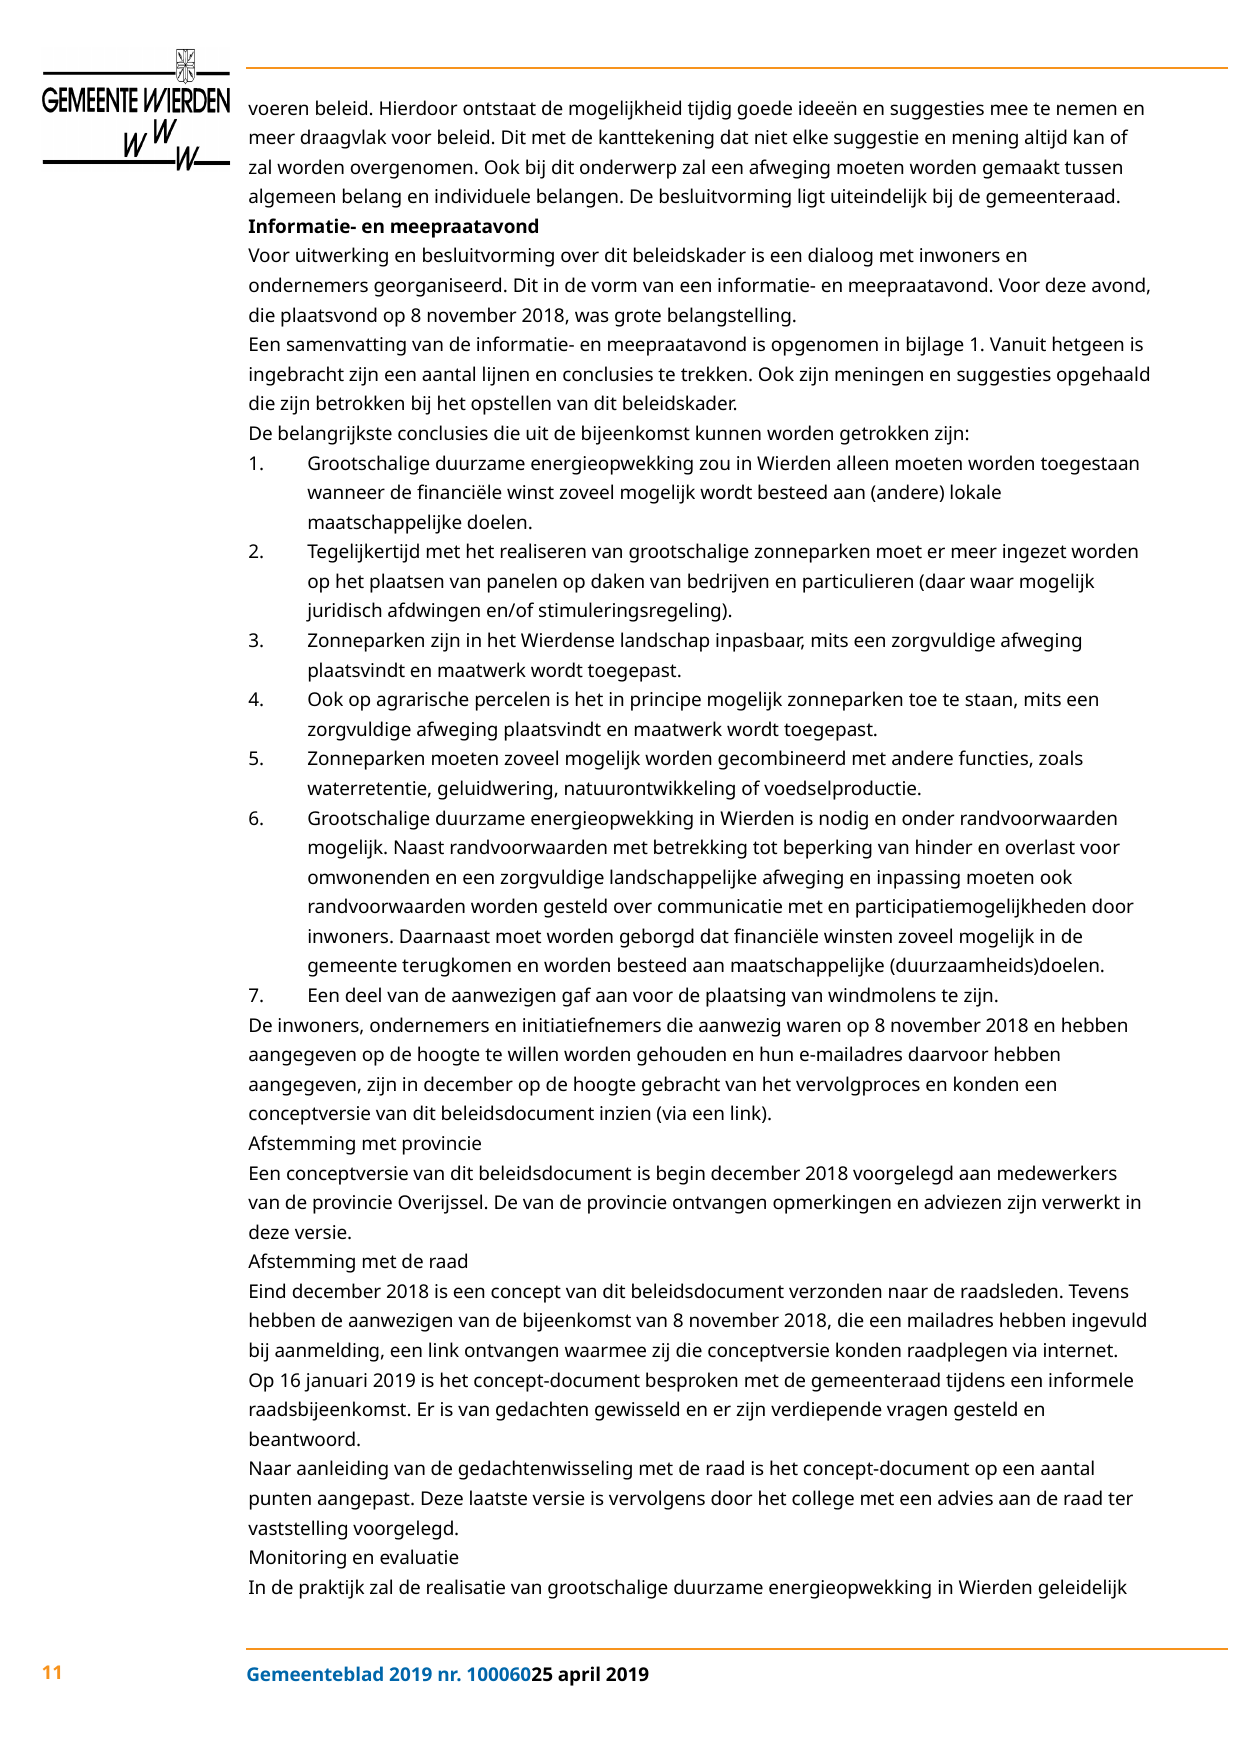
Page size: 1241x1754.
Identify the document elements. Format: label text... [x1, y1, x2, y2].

picture [41, 47, 231, 172]
text Afstemming met provincie [248, 1130, 1152, 1156]
text Naar aanleiding van de gedachtenwisseling met de raad is het concept-document op een aantal punten aangepast. Deze laatste versie is vervolgens door het college met een advies aan de raad ter vaststelling voorgelegd. [248, 1456, 1152, 1541]
text Monitoring en evaluatie [248, 1544, 1152, 1570]
text In de praktijk zal de realisatie van grootschalige duurzame energieopwekking in Wierden geleidelijk [248, 1574, 1152, 1600]
text Op 16 januari 2019 is het concept-document besproken met de gemeenteraad tijdens een informele raadsbijeenkomst. Er is van gedachten gewisseld en er zijn verdiepende vragen gesteld en beantwoord. [248, 1367, 1152, 1452]
text De belangrijkste conclusies die uit de bijeenkomst kunnen worden getrokken zijn: [248, 420, 1152, 446]
text Eind december 2018 is een concept van dit beleidsdocument verzonden naar de raadsleden. Tevens hebben de aanwezigen van de bijeenkomst van 8 november 2018, die een mailadres hebben ingevuld bij aanmelding, een link ontvangen waarmee zij die conceptversie konden raadplegen via internet. [248, 1278, 1152, 1363]
list Een deel van de aanwezigen gaf aan voor de plaatsing van windmolens te zijn. [248, 982, 1152, 1008]
list Zonneparken zijn in het Wierdense landschap inpasbaar, mits een zorgvuldige afweging plaatsvindt en maatwerk wordt toegepast. [248, 627, 1152, 683]
list Tegelijkertijd met het realiseren van grootschalige zonneparken moet er meer ingezet worden op het plaatsen van panelen op daken van bedrijven en particulieren (daar waar mogelijk juridisch afdwingen en/of stimuleringsregeling). [248, 538, 1152, 623]
list Ook op agrarische percelen is het in principe mogelijk zonneparken toe te staan, mits een zorgvuldige afweging plaatsvindt en maatwerk wordt toegepast. [248, 686, 1152, 742]
text Afstemming met de raad [248, 1248, 1152, 1274]
list Grootschalige duurzame energieopwekking in Wierden is nodig en onder randvoorwaarden mogelijk. Naast randvoorwaarden met betrekking tot beperking van hinder en overlast voor omwonenden en een zorgvuldige landschappelijke afweging en inpassing moeten ook randvoorwaarden worden gesteld over communicatie met en participatiemogelijkheden door inwoners. Daarnaast moet worden geborgd dat financiële winsten zoveel mogelijk in de gemeente terugkomen en worden besteed aan maatschappelijke (duurzaamheids)doelen. [248, 805, 1152, 978]
text Een conceptversie van dit beleidsdocument is begin december 2018 voorgelegd aan medewerkers van de provincie Overijssel. De van de provincie ontvangen opmerkingen en adviezen zijn verwerkt in deze versie. [248, 1160, 1152, 1245]
list Zonneparken moeten zoveel mogelijk worden gecombineerd met andere functies, zoals waterretentie, geluidwering, natuurontwikkeling of voedselproductie. [248, 746, 1152, 801]
text De inwoners, ondernemers en initiatiefnemers die aanwezig waren op 8 november 2018 en hebben aangegeven op de hoogte te willen worden gehouden en hun e-mailadres daarvoor hebben aangegeven, zijn in december op de hoogte gebracht van het vervolgproces en konden een conceptversie van dit beleidsdocument inzien (via een link). [248, 1012, 1152, 1126]
list Grootschalige duurzame energieopwekking zou in Wierden alleen moeten worden toegestaan wanneer de financiële winst zoveel mogelijk wordt besteed aan (andere) lokale maatschappelijke doelen. [248, 450, 1152, 535]
text Voor uitwerking en besluitvorming over dit beleidskader is een dialoog met inwoners en ondernemers georganiseerd. Dit in de vorm van een informatie- en meepraatavond. Voor deze avond, die plaatsvond op 8 november 2018, was grote belangstelling. [248, 243, 1152, 328]
text Een samenvatting van de informatie- en meepraatavond is opgenomen in bijlage 1. Vanuit hetgeen is ingebracht zijn een aantal lijnen en conclusies te trekken. Ook zijn meningen en suggesties opgehaald die zijn betrokken bij het opstellen van dit beleidskader. [248, 331, 1152, 416]
text voeren beleid. Hierdoor ontstaat de mogelijkheid tijdig goede ideeën en suggesties mee te nemen en meer draagvlak voor beleid. Dit met de kanttekening dat niet elke suggestie en mening altijd kan of zal worden overgenomen. Ook bij dit onderwerp zal een afweging moeten worden gemaakt tussen algemeen belang en individuele belangen. De besluitvorming ligt uiteindelijk bij de gemeenteraad. [248, 95, 1152, 209]
text Informatie- en meepraatavond [248, 213, 1152, 239]
